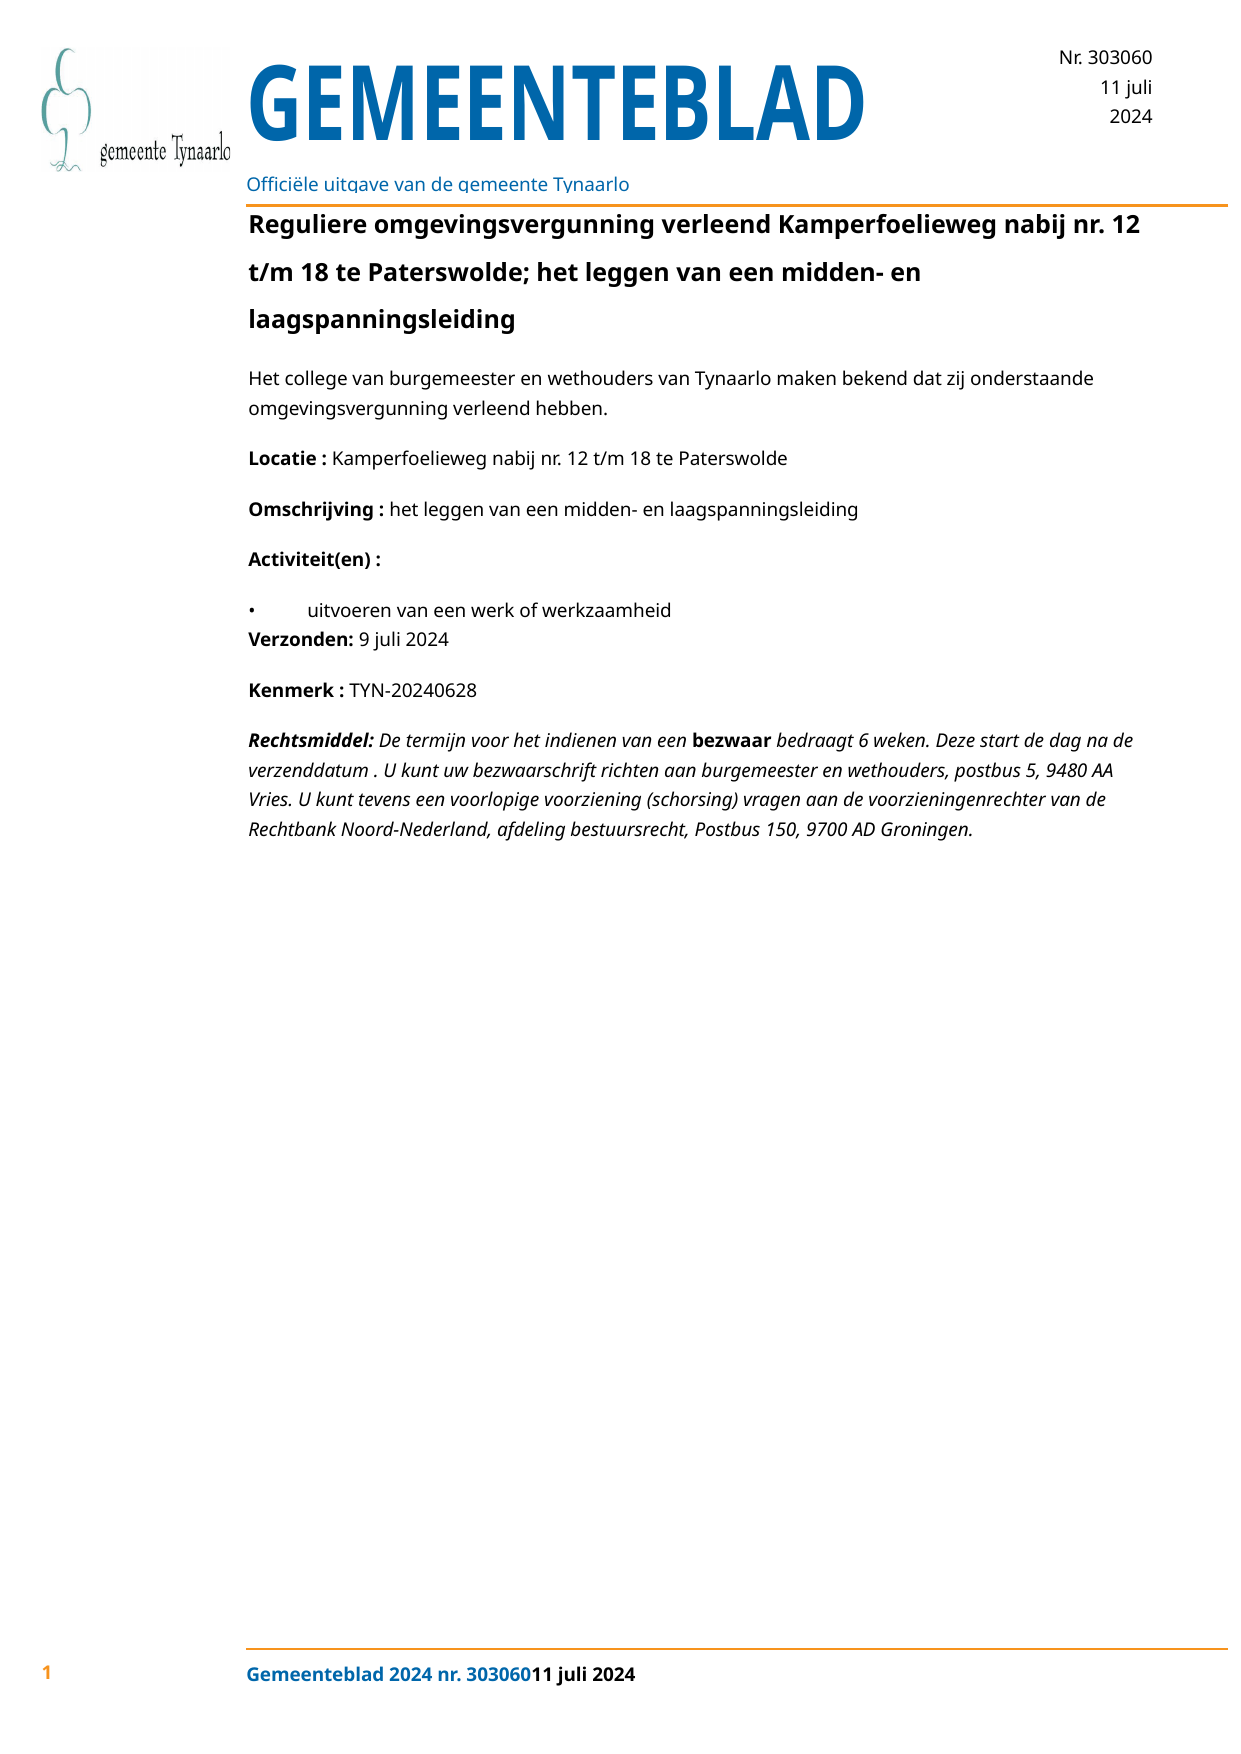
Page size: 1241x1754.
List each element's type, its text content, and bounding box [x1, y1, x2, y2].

text Rechtsmiddel: De termijn voor het indienen van een bezwaar bedraagt 6 weken. Deze start de dag na de verzenddatum . U kunt uw bezwaarschrift richten aan burgemeester en wethouders, postbus 5, 9480 AA Vries. U kunt tevens een voorlopige voorziening (schorsing) vragen aan de voorzieningenrechter van de Rechtbank Noord-Nederland, afdeling bestuursrecht, Postbus 150, 9700 AD Groningen. [248, 727, 1152, 842]
text Omschrijving : het leggen van een midden- en laagspanningsleiding [248, 496, 1152, 522]
text Activiteit(en) : [248, 546, 1152, 572]
text Het college van burgemeester en wethouders van Tynaarlo maken bekend dat zij onderstaande omgevingsvergunning verleend hebben. [248, 366, 1152, 421]
list uitvoeren van een werk of werkzaamheid [248, 597, 1152, 622]
text Reguliere omgevingsvergunning verleend Kamperfoelieweg nabij nr. 12 t/m 18 te Paterswolde; het leggen van een midden- en laagspanningsleiding [248, 207, 1152, 336]
picture [41, 47, 231, 172]
text Kenmerk : TYN-20240628 [248, 677, 1152, 702]
text Locatie : Kamperfoelieweg nabij nr. 12 t/m 18 te Paterswolde [248, 446, 1152, 471]
text Verzonden: 9 juli 2024 [248, 626, 1152, 652]
